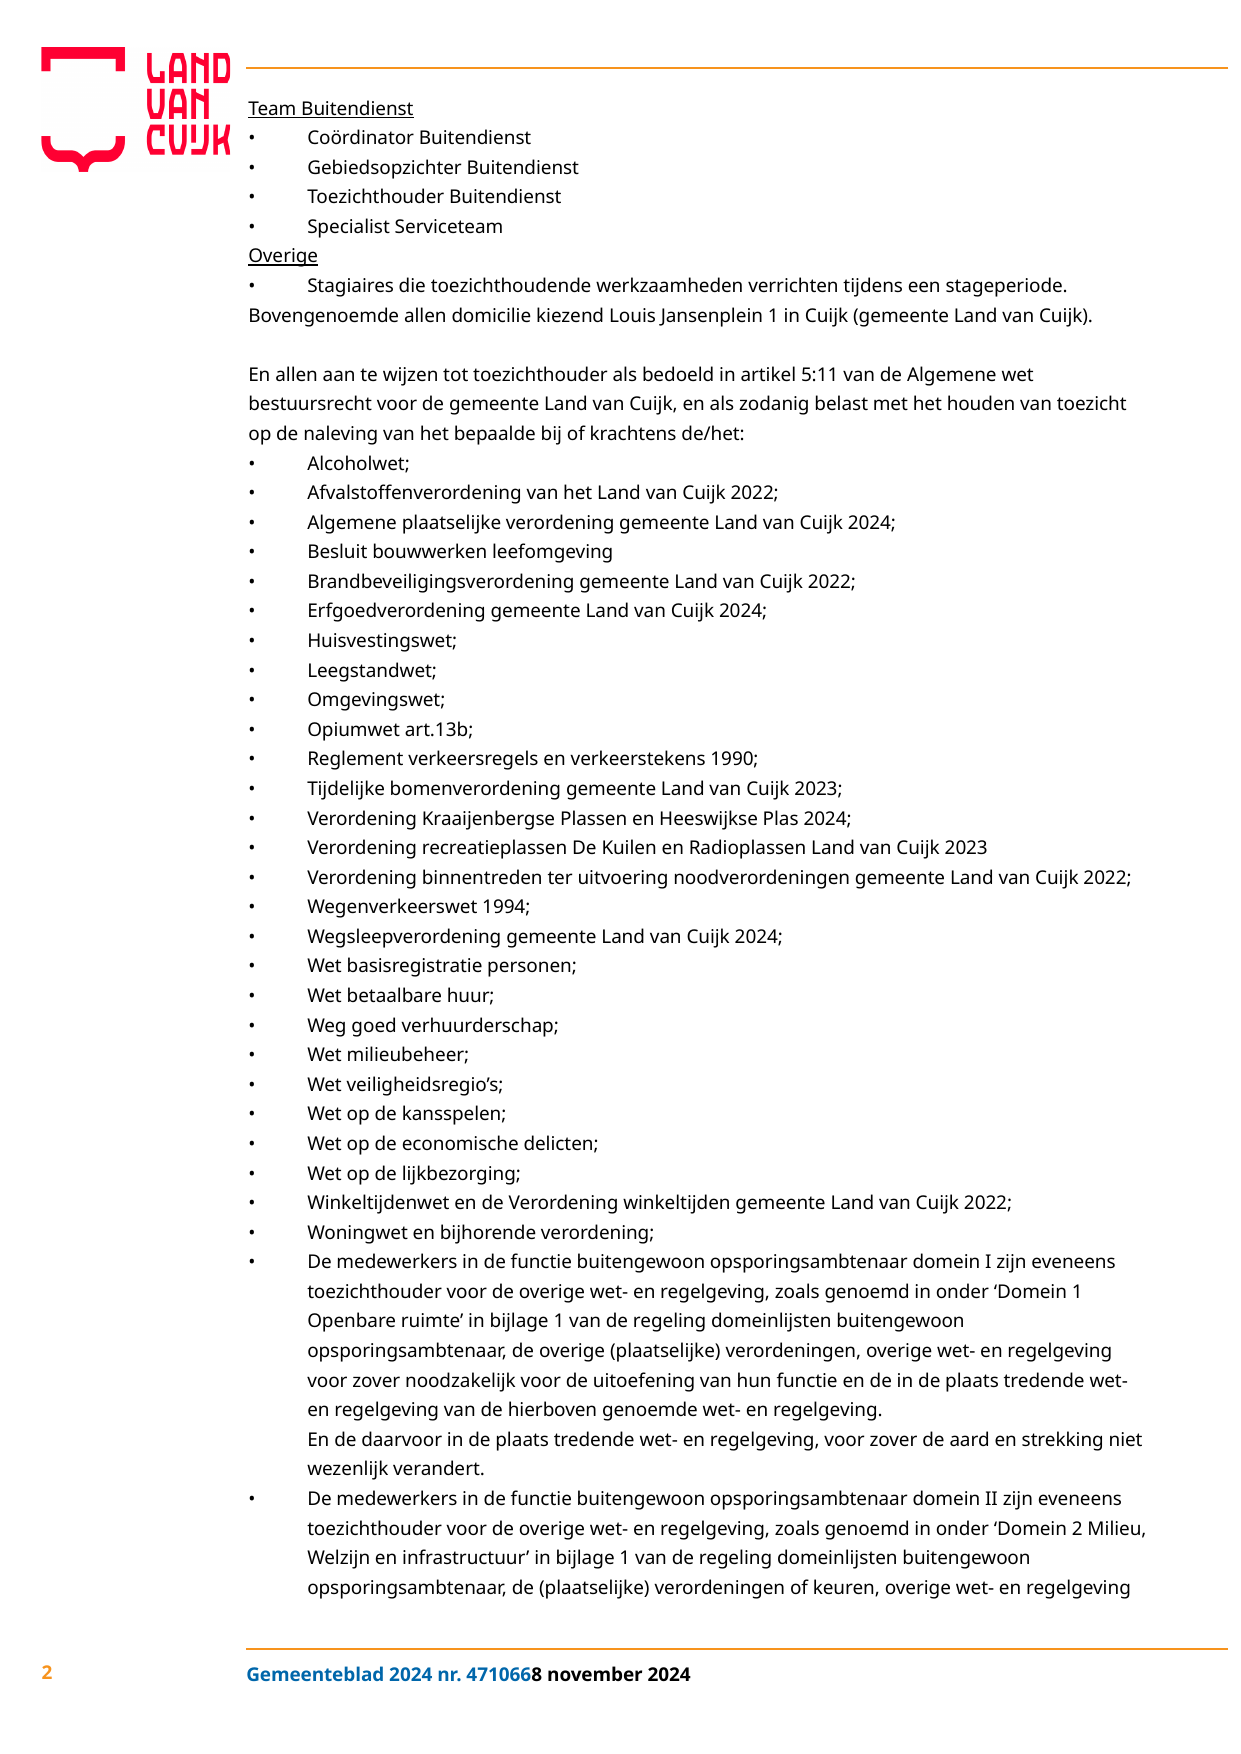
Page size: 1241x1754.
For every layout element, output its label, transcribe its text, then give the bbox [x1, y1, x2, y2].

list Wet betaalbare huur; [248, 982, 1152, 1008]
list De medewerkers in de functie buitengewoon opsporingsambtenaar domein II zijn eveneens toezichthouder voor de overige wet- en regelgeving, zoals genoemd in onder ‘Domein 2 Milieu, Welzijn en infrastructuur’ in bijlage 1 van de regeling domeinlijsten buitengewoon opsporingsambtenaar, de (plaatselijke) verordeningen of keuren, overige wet- en regelgeving [248, 1485, 1152, 1600]
list De medewerkers in de functie buitengewoon opsporingsambtenaar domein I zijn eveneens toezichthouder voor de overige wet- en regelgeving, zoals genoemd in onder ‘Domein 1 Openbare ruimte’ in bijlage 1 van de regeling domeinlijsten buitengewoon opsporingsambtenaar, de overige (plaatselijke) verordeningen, overige wet- en regelgeving voor zover noodzakelijk voor de uitoefening van hun functie en de in de plaats tredende wet- en regelgeving van de hierboven genoemde wet- en regelgeving. [248, 1248, 1152, 1422]
list Wet veiligheidsregio’s; [248, 1071, 1152, 1097]
text Bovengenoemde allen domicilie kiezend Louis Jansenplein 1 in Cuijk (gemeente Land van Cuijk). [248, 302, 1152, 328]
text Overige [248, 243, 1152, 268]
list Omgevingswet; [248, 686, 1152, 712]
text Team Buitendienst [248, 95, 1152, 121]
text En allen aan te wijzen tot toezichthouder als bedoeld in artikel 5:11 van de Algemene wet bestuursrecht voor de gemeente Land van Cuijk, en als zodanig belast met het houden van toezicht op de naleving van het bepaalde bij of krachtens de/het: [248, 361, 1152, 446]
list Afvalstoffenverordening van het Land van Cuijk 2022; [248, 479, 1152, 505]
list Woningwet en bijhorende verordening; [248, 1219, 1152, 1245]
list En de daarvoor in de plaats tredende wet- en regelgeving, voor zover de aard en strekking niet wezenlijk verandert. [248, 1426, 1152, 1481]
list Huisvestingswet; [248, 627, 1152, 653]
list Stagiaires die toezichthoudende werkzaamheden verrichten tijdens een stageperiode. [248, 272, 1152, 298]
list Tijdelijke bomenverordening gemeente Land van Cuijk 2023; [248, 775, 1152, 801]
list Brandbeveiligingsverordening gemeente Land van Cuijk 2022; [248, 568, 1152, 594]
list Besluit bouwwerken leefomgeving [248, 538, 1152, 564]
list Wegenverkeerswet 1994; [248, 893, 1152, 919]
list Specialist Serviceteam [248, 213, 1152, 239]
list Verordening binnentreden ter uitvoering noodverordeningen gemeente Land van Cuijk 2022; [248, 864, 1152, 890]
list Erfgoedverordening gemeente Land van Cuijk 2024; [248, 598, 1152, 623]
list Verordening Kraaijenbergse Plassen en Heeswijkse Plas 2024; [248, 805, 1152, 831]
list Alcoholwet; [248, 450, 1152, 476]
list Gebiedsopzichter Buitendienst [248, 154, 1152, 180]
list Leegstandwet; [248, 657, 1152, 683]
list Winkeltijdenwet en de Verordening winkeltijden gemeente Land van Cuijk 2022; [248, 1189, 1152, 1215]
list Wet milieubeheer; [248, 1041, 1152, 1067]
list Toezichthouder Buitendienst [248, 183, 1152, 209]
list Reglement verkeersregels en verkeerstekens 1990; [248, 746, 1152, 771]
list Wet op de lijkbezorging; [248, 1160, 1152, 1186]
list Algemene plaatselijke verordening gemeente Land van Cuijk 2024; [248, 509, 1152, 535]
list Opiumwet art.13b; [248, 716, 1152, 742]
list Coördinator Buitendienst [248, 124, 1152, 150]
list Wet op de economische delicten; [248, 1130, 1152, 1156]
list Wet basisregistratie personen; [248, 953, 1152, 978]
list Wet op de kansspelen; [248, 1101, 1152, 1126]
list Verordening recreatieplassen De Kuilen en Radioplassen Land van Cuijk 2023 [248, 834, 1152, 860]
list Wegsleepverordening gemeente Land van Cuijk 2024; [248, 923, 1152, 949]
picture [41, 47, 231, 172]
list Weg goed verhuurderschap; [248, 1012, 1152, 1038]
